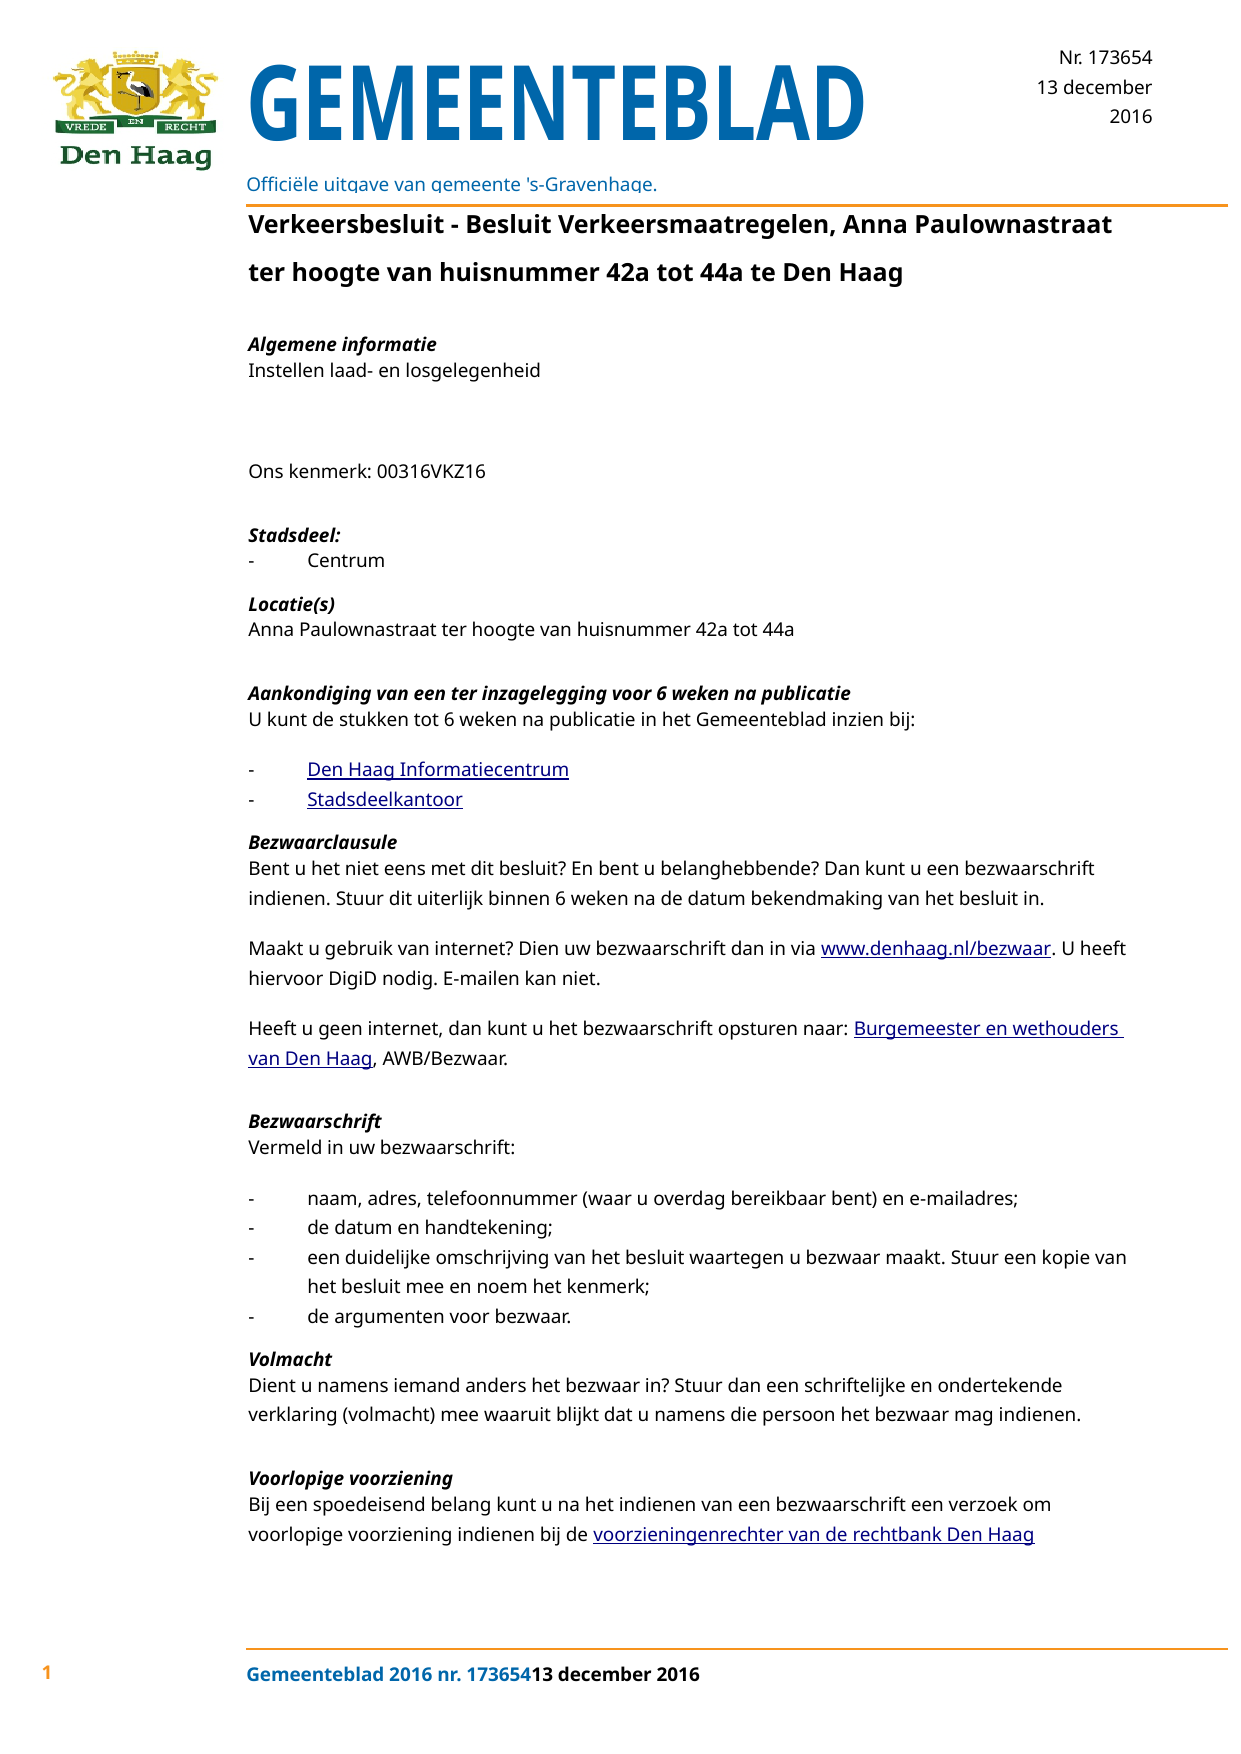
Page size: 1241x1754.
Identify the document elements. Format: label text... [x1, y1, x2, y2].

text Aankondiging van een ter inzagelegging voor 6 weken na publicatie [248, 681, 1152, 706]
text Bij een spoedeisend belang kunt u na het indienen van een bezwaarschrift een verzoek om voorlopige voorziening indienen bij de voorzieningenrechter van de rechtbank Den Haag [248, 1491, 1152, 1547]
list Stadsdeelkantoor [248, 786, 1152, 812]
text Dient u namens iemand anders het bezwaar in? Stuur dan een schriftelijke en ondertekende verklaring (volmacht) mee waaruit blijkt dat u namens die persoon het bezwaar mag indienen. [248, 1372, 1152, 1427]
text Vermeld in uw bezwaarschrift: [248, 1134, 1152, 1160]
text Heeft u geen internet, dan kunt u het bezwaarschrift opsturen naar: Burgemeester en wethouders van Den Haag, AWB/Bezwaar. [248, 1015, 1152, 1070]
text Ons kenmerk: 00316VKZ16 [248, 458, 1152, 484]
text Anna Paulownastraat ter hoogte van huisnummer 42a tot 44a [248, 617, 1152, 642]
text Verkeersbesluit - Besluit Verkeersmaatregelen, Anna Paulownastraat ter hoogte van huisnummer 42a tot 44a te Den Haag [248, 207, 1152, 288]
list de argumenten voor bezwaar. [248, 1303, 1152, 1329]
text Maakt u gebruik van internet? Dien uw bezwaarschrift dan in via www.denhaag.nl/bezwaar. U heeft hiervoor DigiD nodig. E-mailen kan niet. [248, 935, 1152, 990]
text Algemene informatie [248, 331, 1152, 357]
picture [41, 47, 231, 172]
list Den Haag Informatiecentrum [248, 757, 1152, 782]
list naam, adres, telefoonnummer (waar u overdag bereikbaar bent) en e-mailadres; [248, 1185, 1152, 1211]
text Bezwaarclausule [248, 829, 1152, 855]
list Centrum [248, 548, 1152, 573]
text Locatie(s) [248, 591, 1152, 617]
text Volmacht [248, 1346, 1152, 1372]
text Stadsdeel: [248, 522, 1152, 548]
text Voorlopige voorziening [248, 1466, 1152, 1491]
text U kunt de stukken tot 6 weken na publicatie in het Gemeenteblad inzien bij: [248, 706, 1152, 732]
list de datum en handtekening; [248, 1214, 1152, 1240]
text Instellen laad- en losgelegenheid [248, 357, 1152, 383]
list een duidelijke omschrijving van het besluit waartegen u bezwaar maakt. Stuur een kopie van het besluit mee en noem het kenmerk; [248, 1244, 1152, 1299]
text Bent u het niet eens met dit besluit? En bent u belanghebbende? Dan kunt u een bezwaarschrift indienen. Stuur dit uiterlijk binnen 6 weken na de datum bekendmaking van het besluit in. [248, 855, 1152, 910]
text Bezwaarschrift [248, 1109, 1152, 1134]
